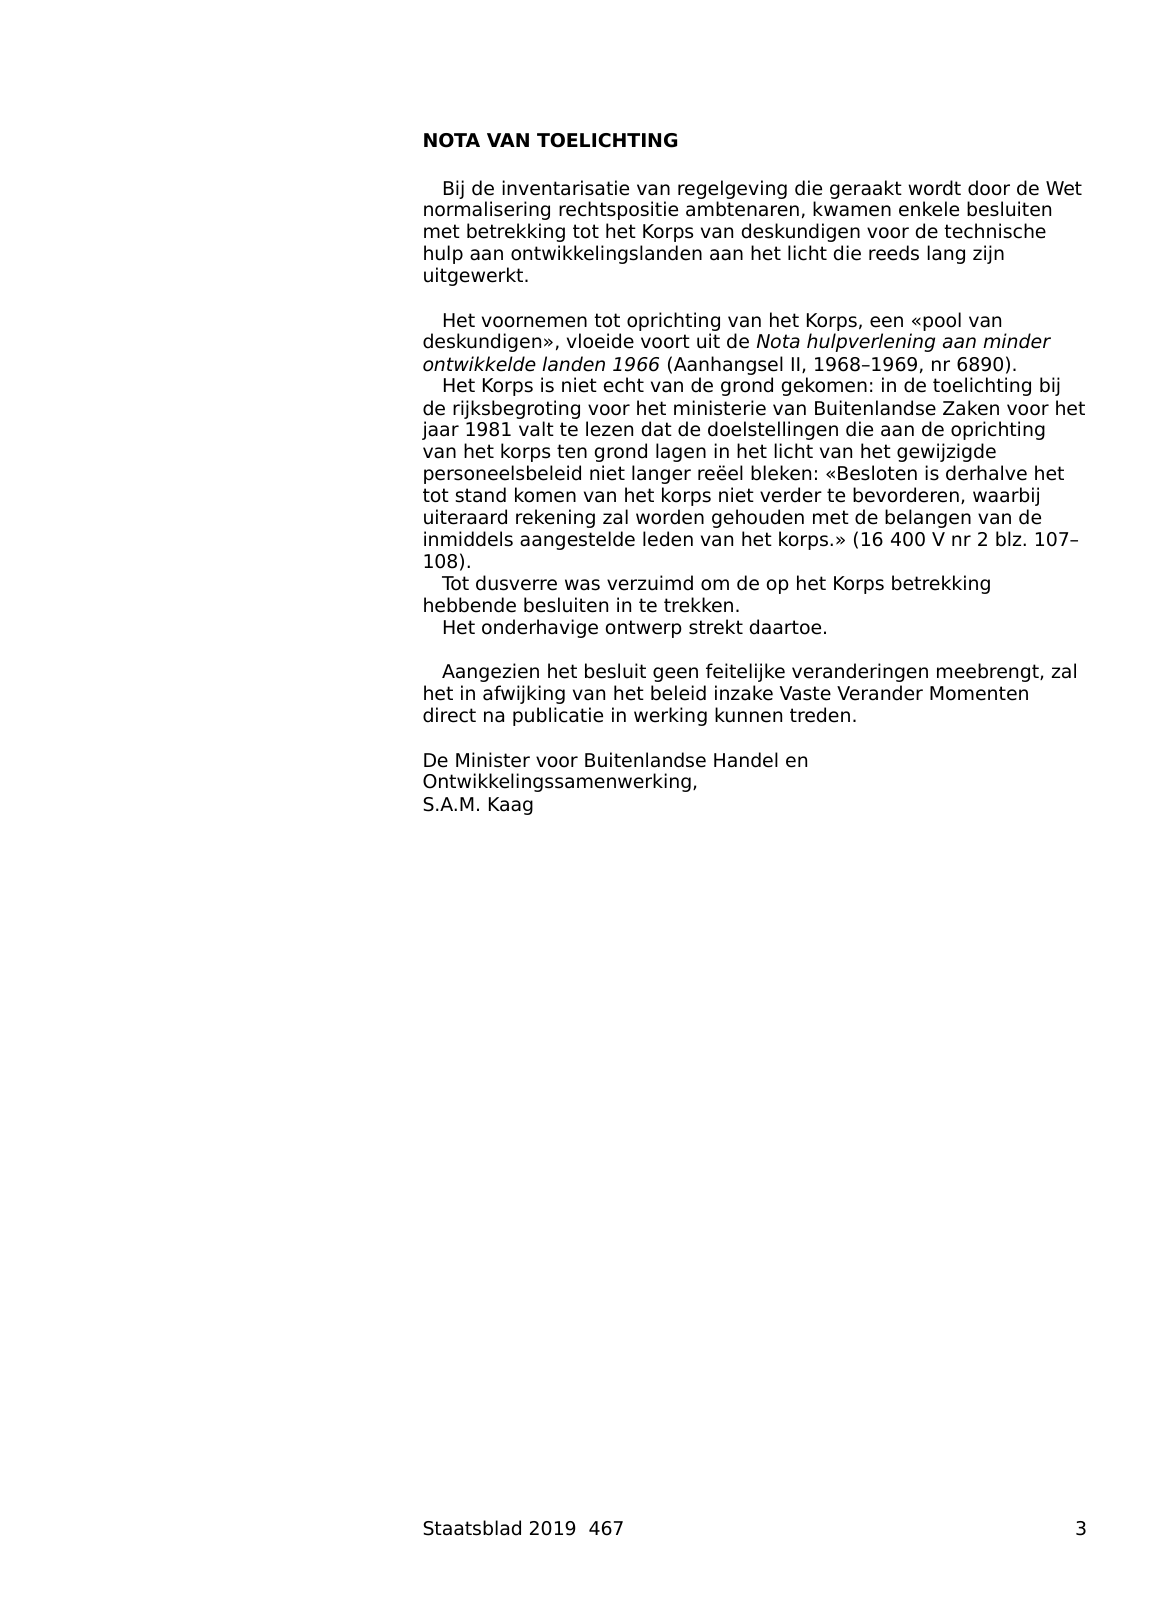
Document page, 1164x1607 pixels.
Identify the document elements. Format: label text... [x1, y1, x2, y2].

text Het voornemen tot oprichting van het Korps, een «pool van deskundigen», vloeide voort uit de Nota hulpverlening aan minder ontwikkelde landen 1966 (Aanhangsel II, 1968–1969, nr 6890). [422, 309, 1087, 375]
text Tot dusverre was verzuimd om de op het Korps betrekking hebbende besluiten in te trekken. [422, 573, 1087, 617]
text Het onderhavige ontwerp strekt daartoe. [422, 617, 1087, 639]
text Het Korps is niet echt van de grond gekomen: in de toelichting bij de rijksbegroting voor het ministerie van Buitenlandse Zaken voor het jaar 1981 valt te lezen dat de doelstellingen die aan de oprichting van het korps ten grond lagen in het licht van het gewijzigde personeelsbeleid niet langer reëel bleken: «Besloten is derhalve het tot stand komen van het korps niet verder te bevorderen, waarbij uiteraard rekening zal worden gehouden met de belangen van de inmiddels aangestelde leden van het korps.» (16 400 V nr 2 blz. 107–108). [422, 375, 1087, 573]
text Bij de inventarisatie van regelgeving die geraakt wordt door de Wet normalisering rechtspositie ambtenaren, kwamen enkele besluiten met betrekking tot het Korps van deskundigen voor de technische hulp aan ontwikkelingslanden aan het licht die reeds lang zijn uitgewerkt. [422, 177, 1087, 287]
text De Minister voor Buitenlandse Handel en Ontwikkelingssamenwerking, S.A.M. Kaag [422, 749, 1087, 815]
text Aangezien het besluit geen feitelijke veranderingen meebrengt, zal het in afwijking van het beleid inzake Vaste Verander Momenten direct na publicatie in werking kunnen treden. [422, 661, 1087, 727]
subtitle NOTA VAN TOELICHTING [422, 130, 1087, 152]
